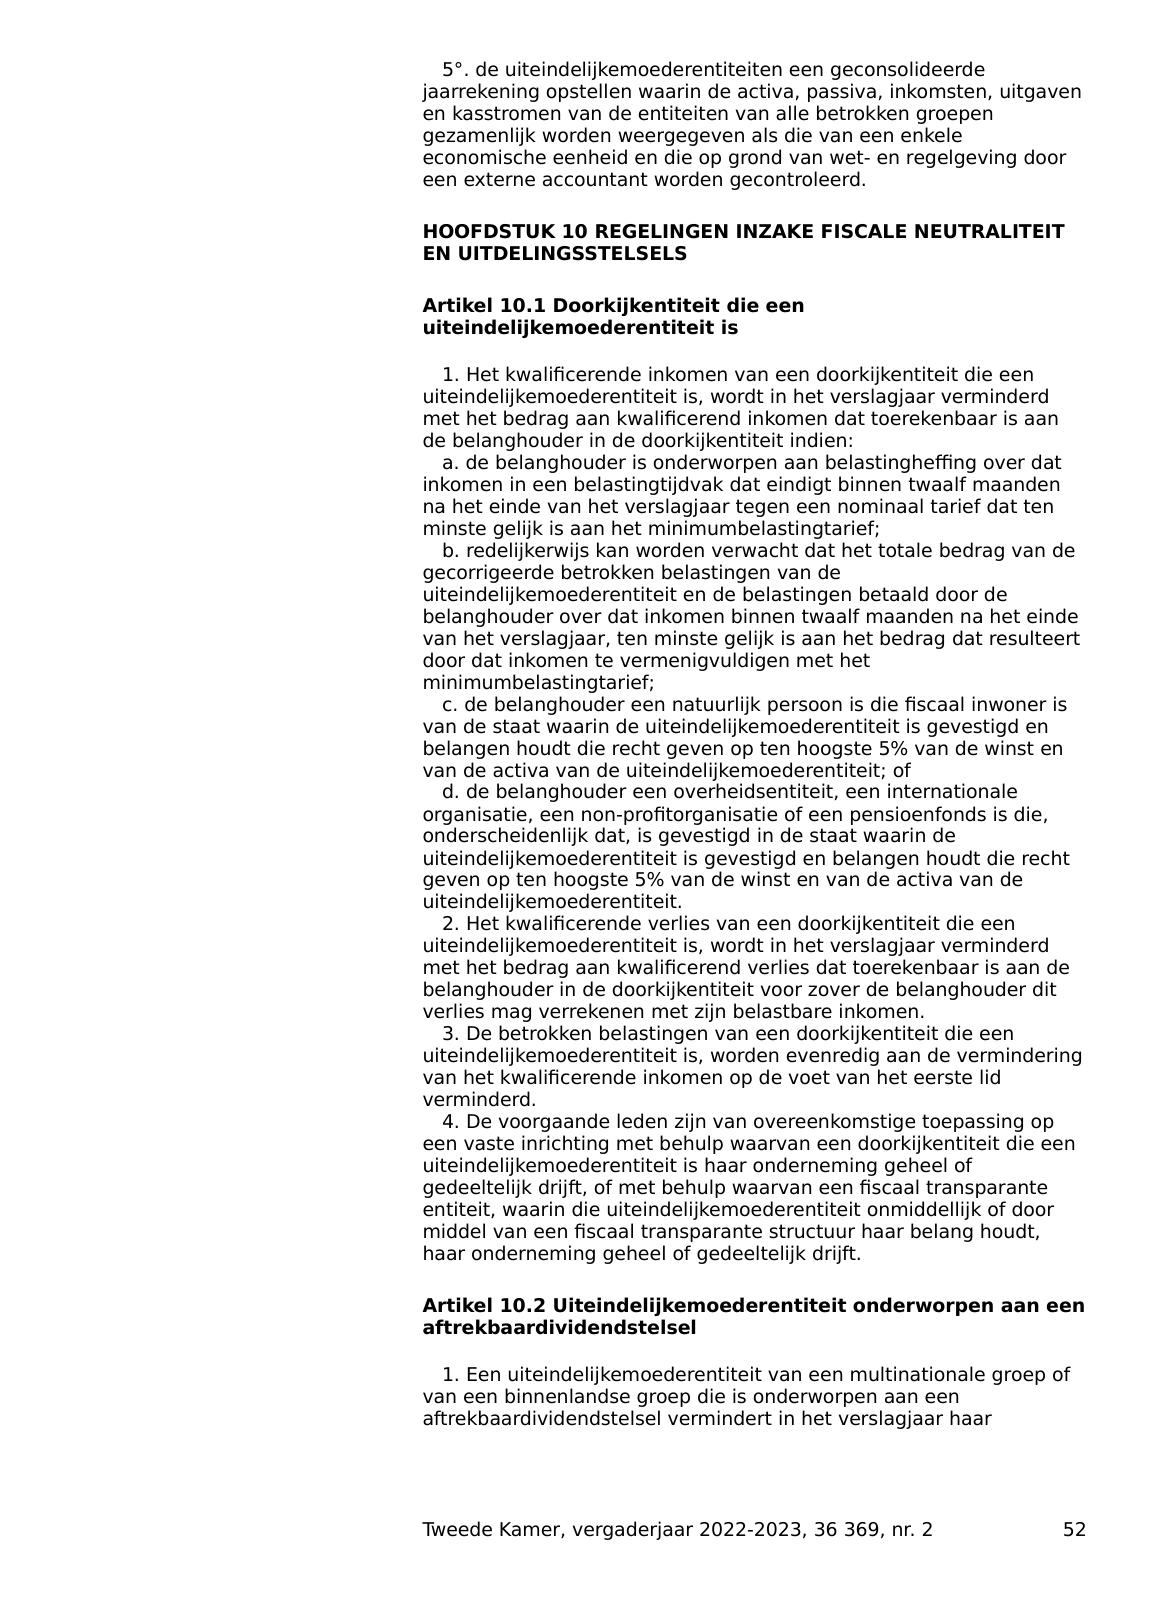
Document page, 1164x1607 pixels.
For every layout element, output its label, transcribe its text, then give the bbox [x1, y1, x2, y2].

text 5°. de uiteindelijkemoederentiteiten een geconsolideerde jaarrekening opstellen waarin de activa, passiva, inkomsten, uitgaven en kasstromen van de entiteiten van alle betrokken groepen gezamenlijk worden weergegeven als die van een enkele economische eenheid en die op grond van wet- en regelgeving door een externe accountant worden gecontroleerd. [422, 59, 1087, 191]
text 3. De betrokken belastingen van een doorkijkentiteit die een uiteindelijkemoederentiteit is, worden evenredig aan de vermindering van het kwalificerende inkomen op de voet van het eerste lid verminderd. [422, 1023, 1087, 1111]
text d. de belanghouder een overheidsentiteit, een internationale organisatie, een non-profitorganisatie of een pensioenfonds is die, onderscheidenlijk dat, is gevestigd in de staat waarin de uiteindelijkemoederentiteit is gevestigd en belangen houdt die recht geven op ten hoogste 5% van de winst en van de activa van de uiteindelijkemoederentiteit. [422, 781, 1087, 913]
text 1. Het kwalificerende inkomen van een doorkijkentiteit die een uiteindelijkemoederentiteit is, wordt in het verslagjaar verminderd met het bedrag aan kwalificerend inkomen dat toerekenbaar is aan de belanghouder in de doorkijkentiteit indien: [422, 364, 1087, 452]
text 1. Een uiteindelijkemoederentiteit van een multinationale groep of van een binnenlandse groep die is onderworpen aan een aftrekbaardividendstelsel vermindert in het verslagjaar haar [422, 1364, 1087, 1430]
text 4. De voorgaande leden zijn van overeenkomstige toepassing op een vaste inrichting met behulp waarvan een doorkijkentiteit die een uiteindelijkemoederentiteit is haar onderneming geheel of gedeeltelijk drijft, of met behulp waarvan een fiscaal transparante entiteit, waarin die uiteindelijkemoederentiteit onmiddellijk of door middel van een fiscaal transparante structuur haar belang houdt, haar onderneming geheel of gedeeltelijk drijft. [422, 1111, 1087, 1265]
text b. redelijkerwijs kan worden verwacht dat het totale bedrag van de gecorrigeerde betrokken belastingen van de uiteindelijkemoederentiteit en de belastingen betaald door de belanghouder over dat inkomen binnen twaalf maanden na het einde van het verslagjaar, ten minste gelijk is aan het bedrag dat resulteert door dat inkomen te vermenigvuldigen met het minimumbelastingtarief; [422, 540, 1087, 693]
subtitle Artikel 10.1 Doorkijkentiteit die een uiteindelijkemoederentiteit is [422, 295, 1087, 339]
text 2. Het kwalificerende verlies van een doorkijkentiteit die een uiteindelijkemoederentiteit is, wordt in het verslagjaar verminderd met het bedrag aan kwalificerend verlies dat toerekenbaar is aan de belanghouder in de doorkijkentiteit voor zover de belanghouder dit verlies mag verrekenen met zijn belastbare inkomen. [422, 913, 1087, 1023]
subtitle Artikel 10.2 Uiteindelijkemoederentiteit onderworpen aan een aftrekbaardividendstelsel [422, 1295, 1087, 1339]
subtitle HOOFDSTUK 10 REGELINGEN INZAKE FISCALE NEUTRALITEIT EN UITDELINGSSTELSELS [422, 221, 1087, 265]
text c. de belanghouder een natuurlijk persoon is die fiscaal inwoner is van de staat waarin de uiteindelijkemoederentiteit is gevestigd en belangen houdt die recht geven op ten hoogste 5% van de winst en van de activa van de uiteindelijkemoederentiteit; of [422, 693, 1087, 781]
text a. de belanghouder is onderworpen aan belastingheffing over dat inkomen in een belastingtijdvak dat eindigt binnen twaalf maanden na het einde van het verslagjaar tegen een nominaal tarief dat ten minste gelijk is aan het minimumbelastingtarief; [422, 452, 1087, 540]
